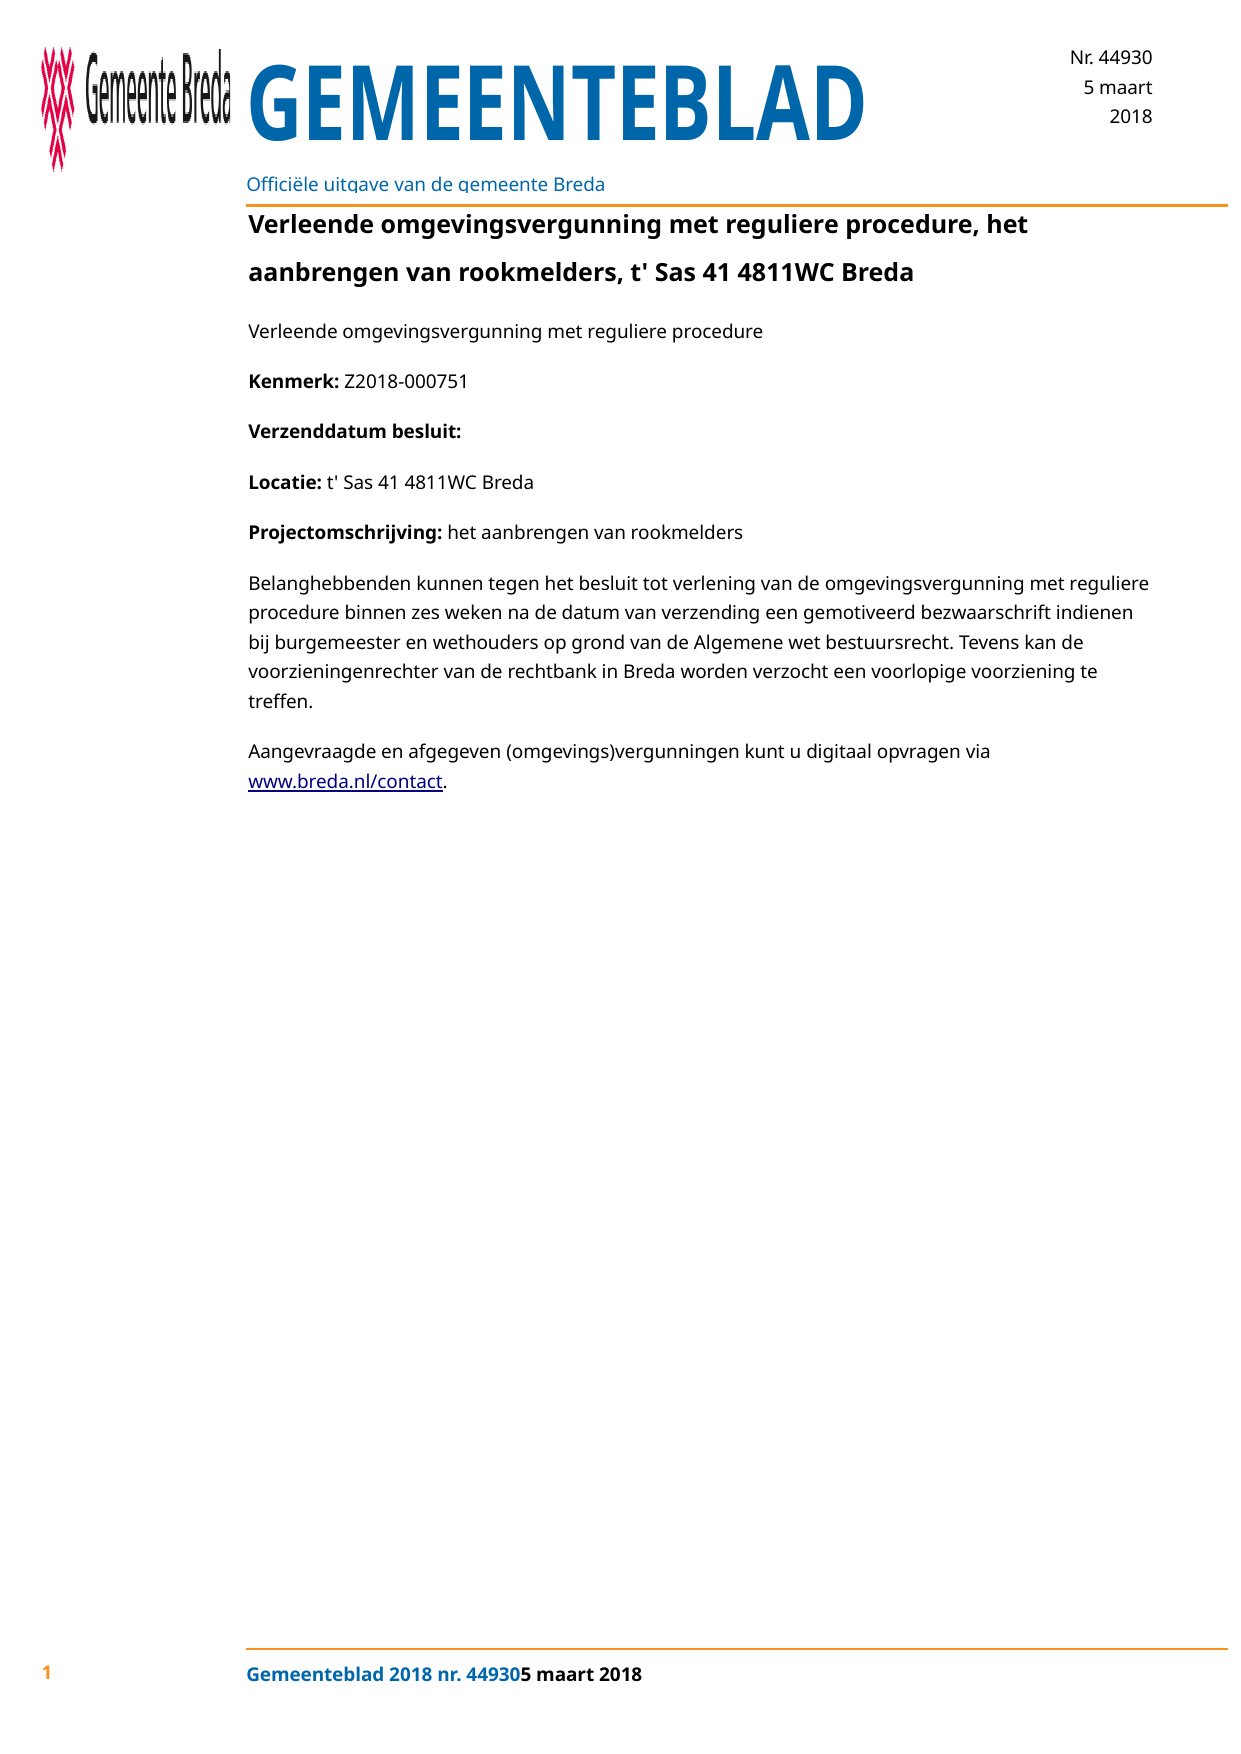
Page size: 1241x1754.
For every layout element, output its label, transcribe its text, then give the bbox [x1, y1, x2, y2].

text Belanghebbenden kunnen tegen het besluit tot verlening van de omgevingsvergunning met reguliere procedure binnen zes weken na de datum van verzending een gemotiveerd bezwaarschrift indienen bij burgemeester en wethouders op grond van de Algemene wet bestuursrecht. Tevens kan de voorzieningenrechter van de rechtbank in Breda worden verzocht een voorlopige voorziening te treffen. [248, 570, 1152, 714]
text Verleende omgevingsvergunning met reguliere procedure, het aanbrengen van rookmelders, t' Sas 41 4811WC Breda [248, 207, 1152, 288]
picture [41, 47, 231, 172]
text Aangevraagde en afgegeven (omgevings)vergunningen kunt u digitaal opvragen via www.breda.nl/contact. [248, 739, 1152, 794]
text Projectomschrijving: het aanbrengen van rookmelders [248, 519, 1152, 545]
text Locatie: t' Sas 41 4811WC Breda [248, 469, 1152, 495]
text Kenmerk: Z2018-000751 [248, 368, 1152, 394]
text Verleende omgevingsvergunning met reguliere procedure [248, 318, 1152, 344]
text Verzenddatum besluit: [248, 419, 1152, 444]
